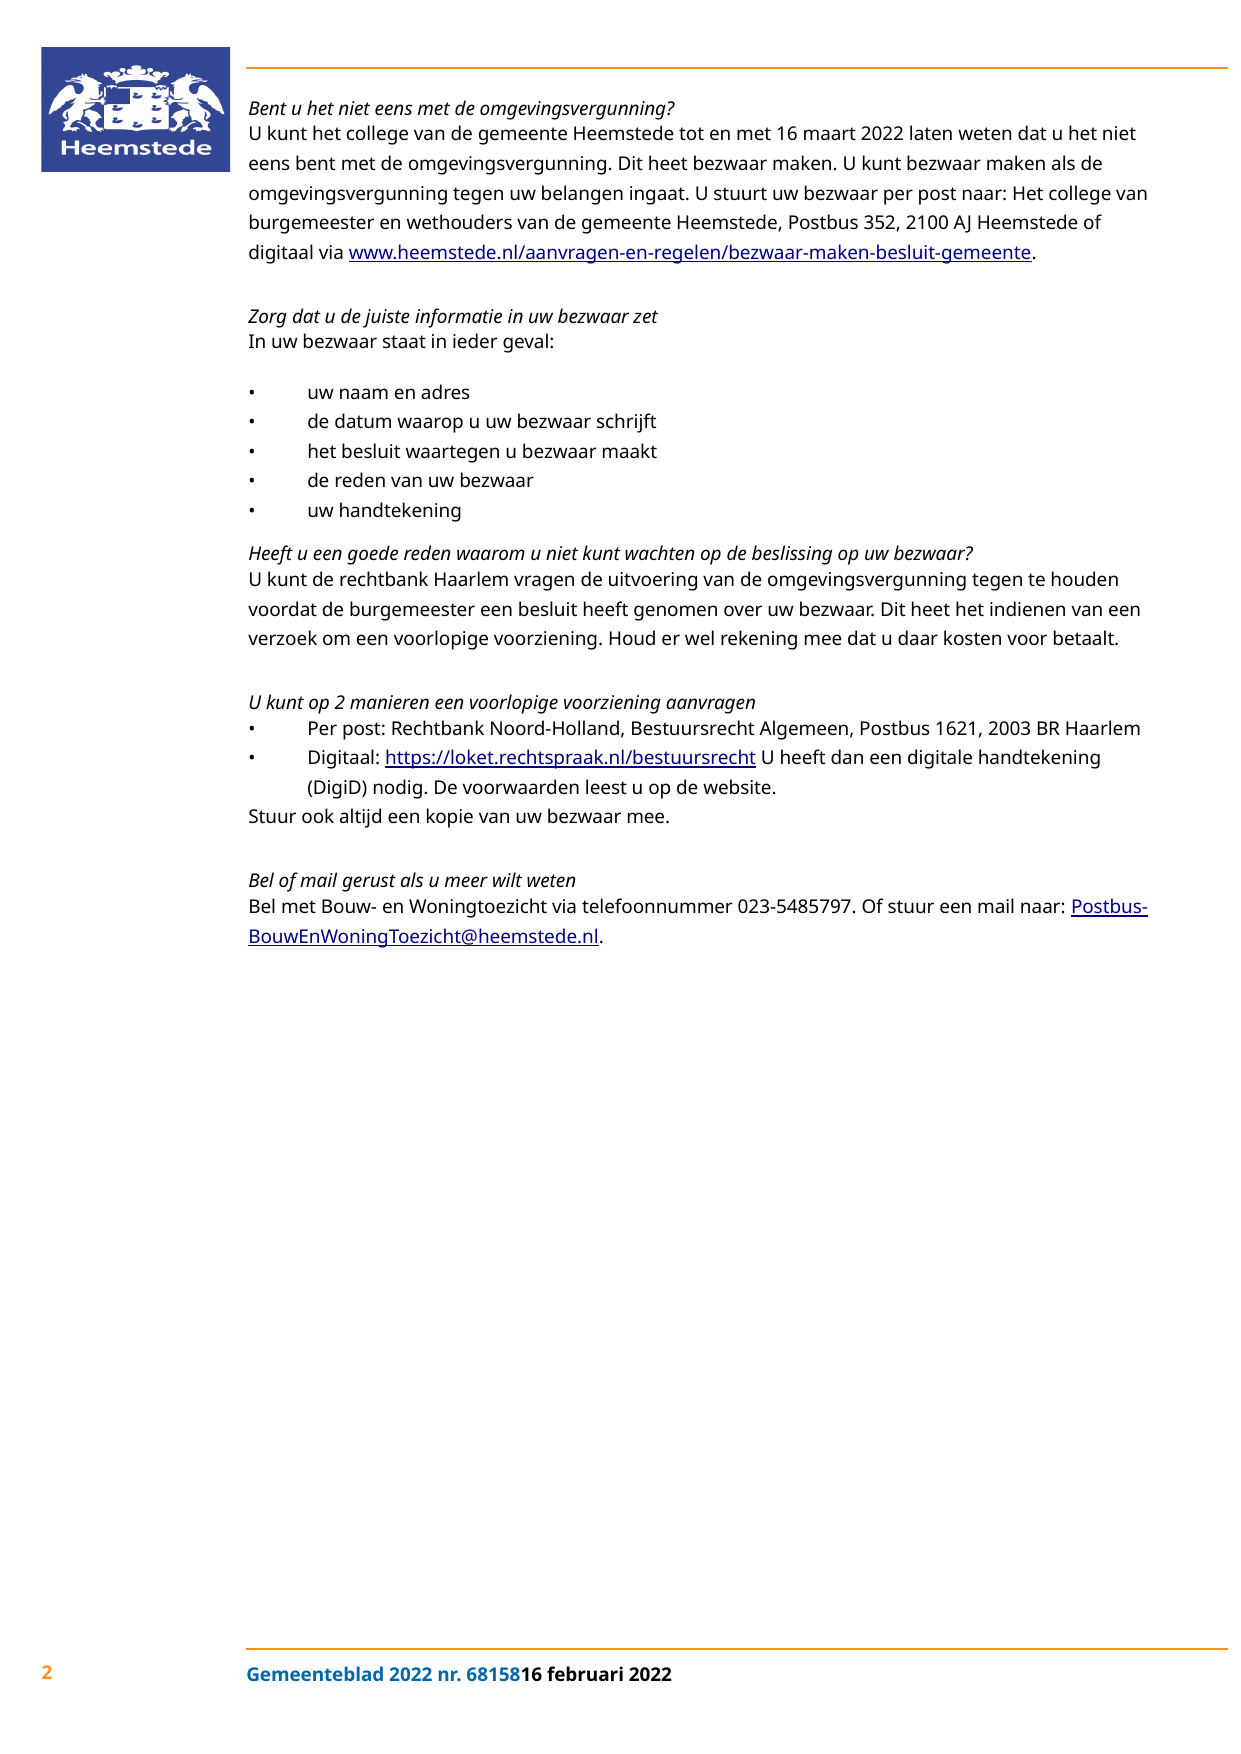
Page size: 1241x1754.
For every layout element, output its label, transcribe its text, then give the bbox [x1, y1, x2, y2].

list uw naam en adres [248, 379, 1152, 405]
text Bent u het niet eens met de omgevingsvergunning? [248, 95, 1152, 121]
text Zorg dat u de juiste informatie in uw bezwaar zet [248, 303, 1152, 328]
list Digitaal: https://loket.rechtspraak.nl/bestuursrecht U heeft dan een digitale handtekening (DigiD) nodig. De voorwaarden leest u op de website. [248, 744, 1152, 800]
text U kunt de rechtbank Haarlem vragen de uitvoering van de omgevingsvergunning tegen te houden voordat de burgemeester een besluit heeft genomen over uw bezwaar. Dit heet het indienen van een verzoek om een voorlopige voorziening. Houd er wel rekening mee dat u daar kosten voor betaalt. [248, 566, 1152, 651]
text In uw bezwaar staat in ieder geval: [248, 328, 1152, 354]
text Bel of mail gerust als u meer wilt weten [248, 868, 1152, 893]
text Bel met Bouw- en Woningtoezicht via telefoonnummer 023-5485797. Of stuur een mail naar: Postbus-BouwEnWoningToezicht@heemstede.nl. [248, 893, 1152, 949]
list uw handtekening [248, 497, 1152, 523]
list Per post: Rechtbank Noord-Holland, Bestuursrecht Algemeen, Postbus 1621, 2003 BR Haarlem [248, 715, 1152, 741]
list de reden van uw bezwaar [248, 468, 1152, 493]
list de datum waarop u uw bezwaar schrijft [248, 408, 1152, 434]
text Heeft u een goede reden waarom u niet kunt wachten op de beslissing op uw bezwaar? [248, 540, 1152, 566]
text Stuur ook altijd een kopie van uw bezwaar mee. [248, 804, 1152, 829]
list het besluit waartegen u bezwaar maakt [248, 438, 1152, 464]
picture [41, 47, 231, 172]
text U kunt het college van de gemeente Heemstede tot en met 16 maart 2022 laten weten dat u het niet eens bent met de omgevingsvergunning. Dit heet bezwaar maken. U kunt bezwaar maken als de omgevingsvergunning tegen uw belangen ingaat. U stuurt uw bezwaar per post naar: Het college van burgemeester en wethouders van de gemeente Heemstede, Postbus 352, 2100 AJ Heemstede of digitaal via www.heemstede.nl/aanvragen-en-regelen/bezwaar-maken-besluit-gemeente. [248, 121, 1152, 264]
text U kunt op 2 manieren een voorlopige voorziening aanvragen [248, 689, 1152, 715]
